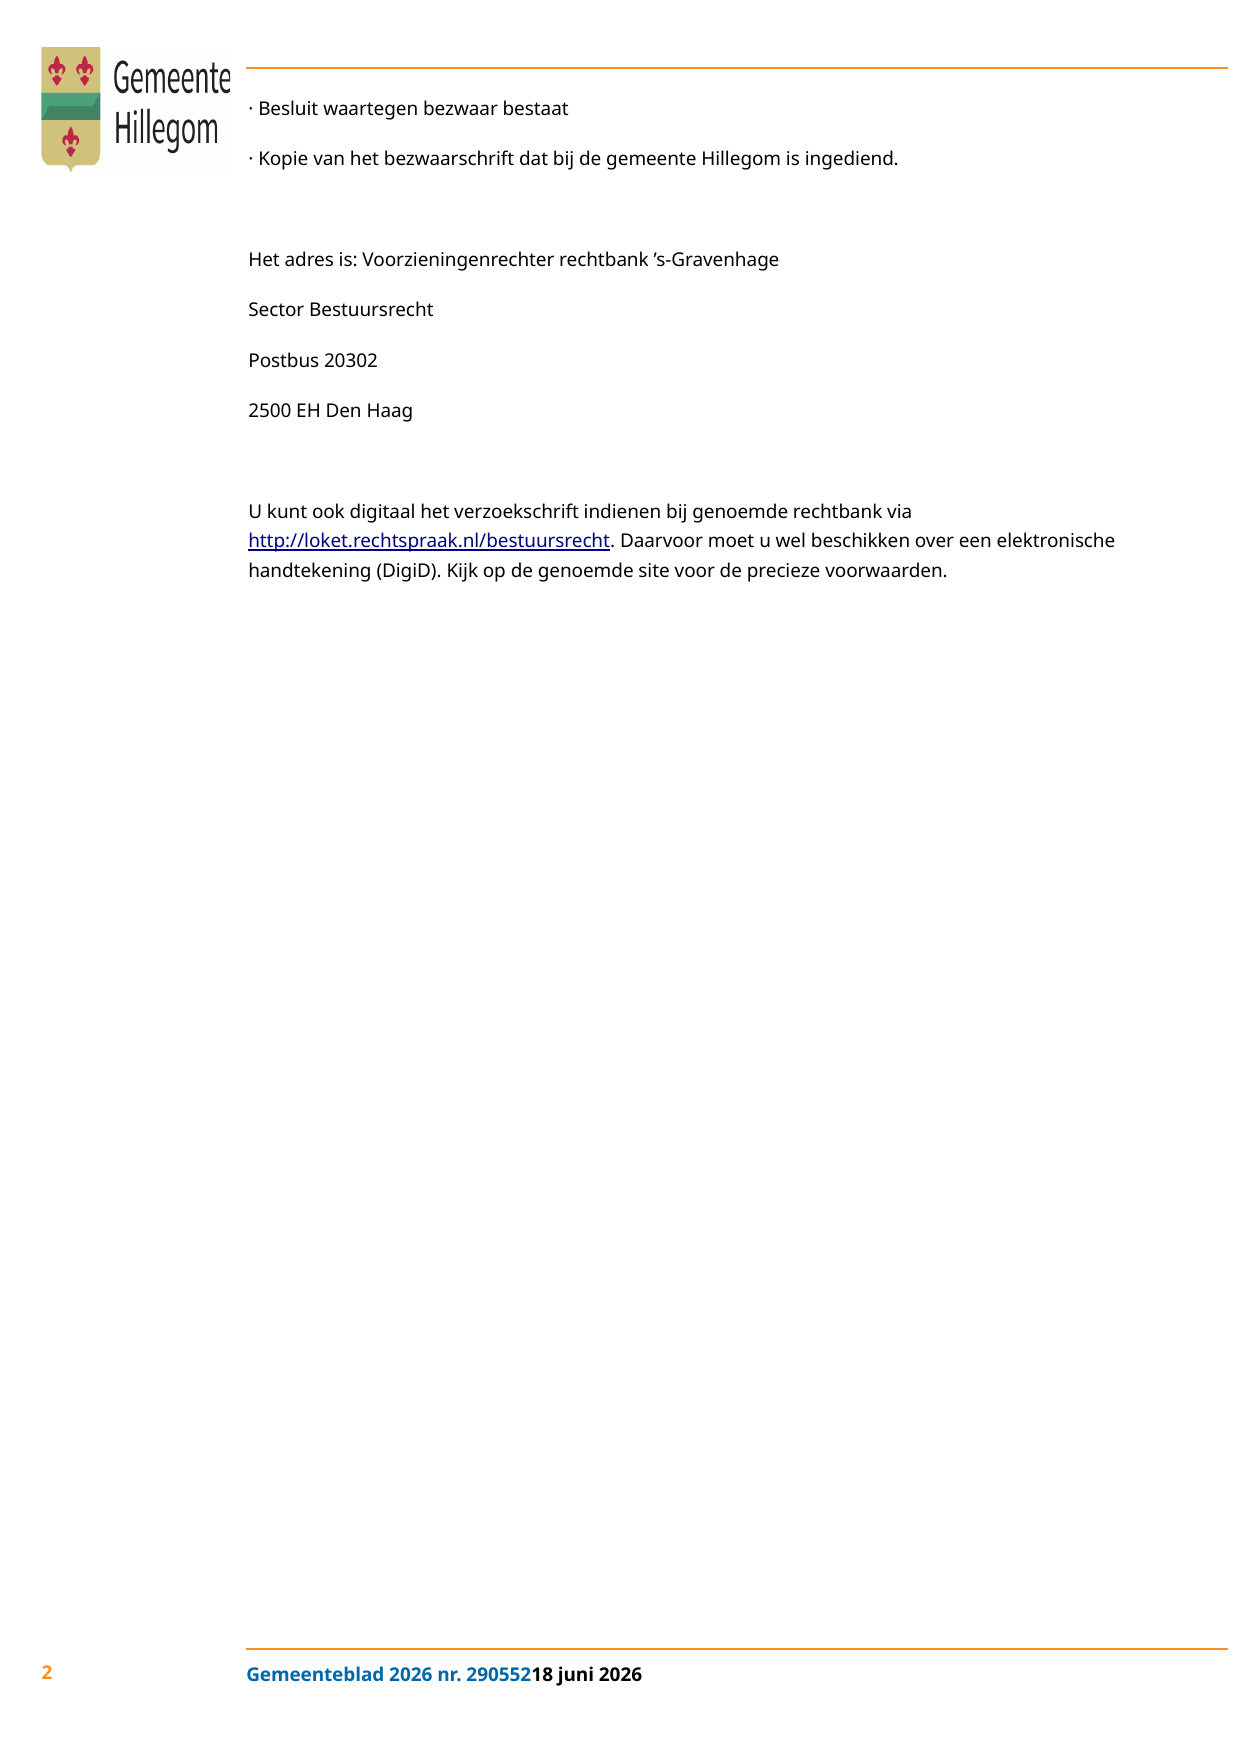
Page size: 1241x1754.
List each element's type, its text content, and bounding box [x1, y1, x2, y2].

picture [41, 47, 231, 172]
text Het adres is: Voorzieningenrechter rechtbank ’s-Gravenhage [248, 246, 1152, 272]
text Sector Bestuursrecht [248, 296, 1152, 322]
text · Besluit waartegen bezwaar bestaat [248, 95, 1152, 121]
text 2500 EH Den Haag [248, 397, 1152, 423]
text · Kopie van het bezwaarschrift dat bij de gemeente Hillegom is ingediend. [248, 145, 1152, 171]
text Postbus 20302 [248, 347, 1152, 373]
text U kunt ook digitaal het verzoekschrift indienen bij genoemde rechtbank via http://loket.rechtspraak.nl/bestuursrecht. Daarvoor moet u wel beschikken over een elektronische handtekening (DigiD). Kijk op de genoemde site voor de precieze voorwaarden. [248, 498, 1152, 583]
